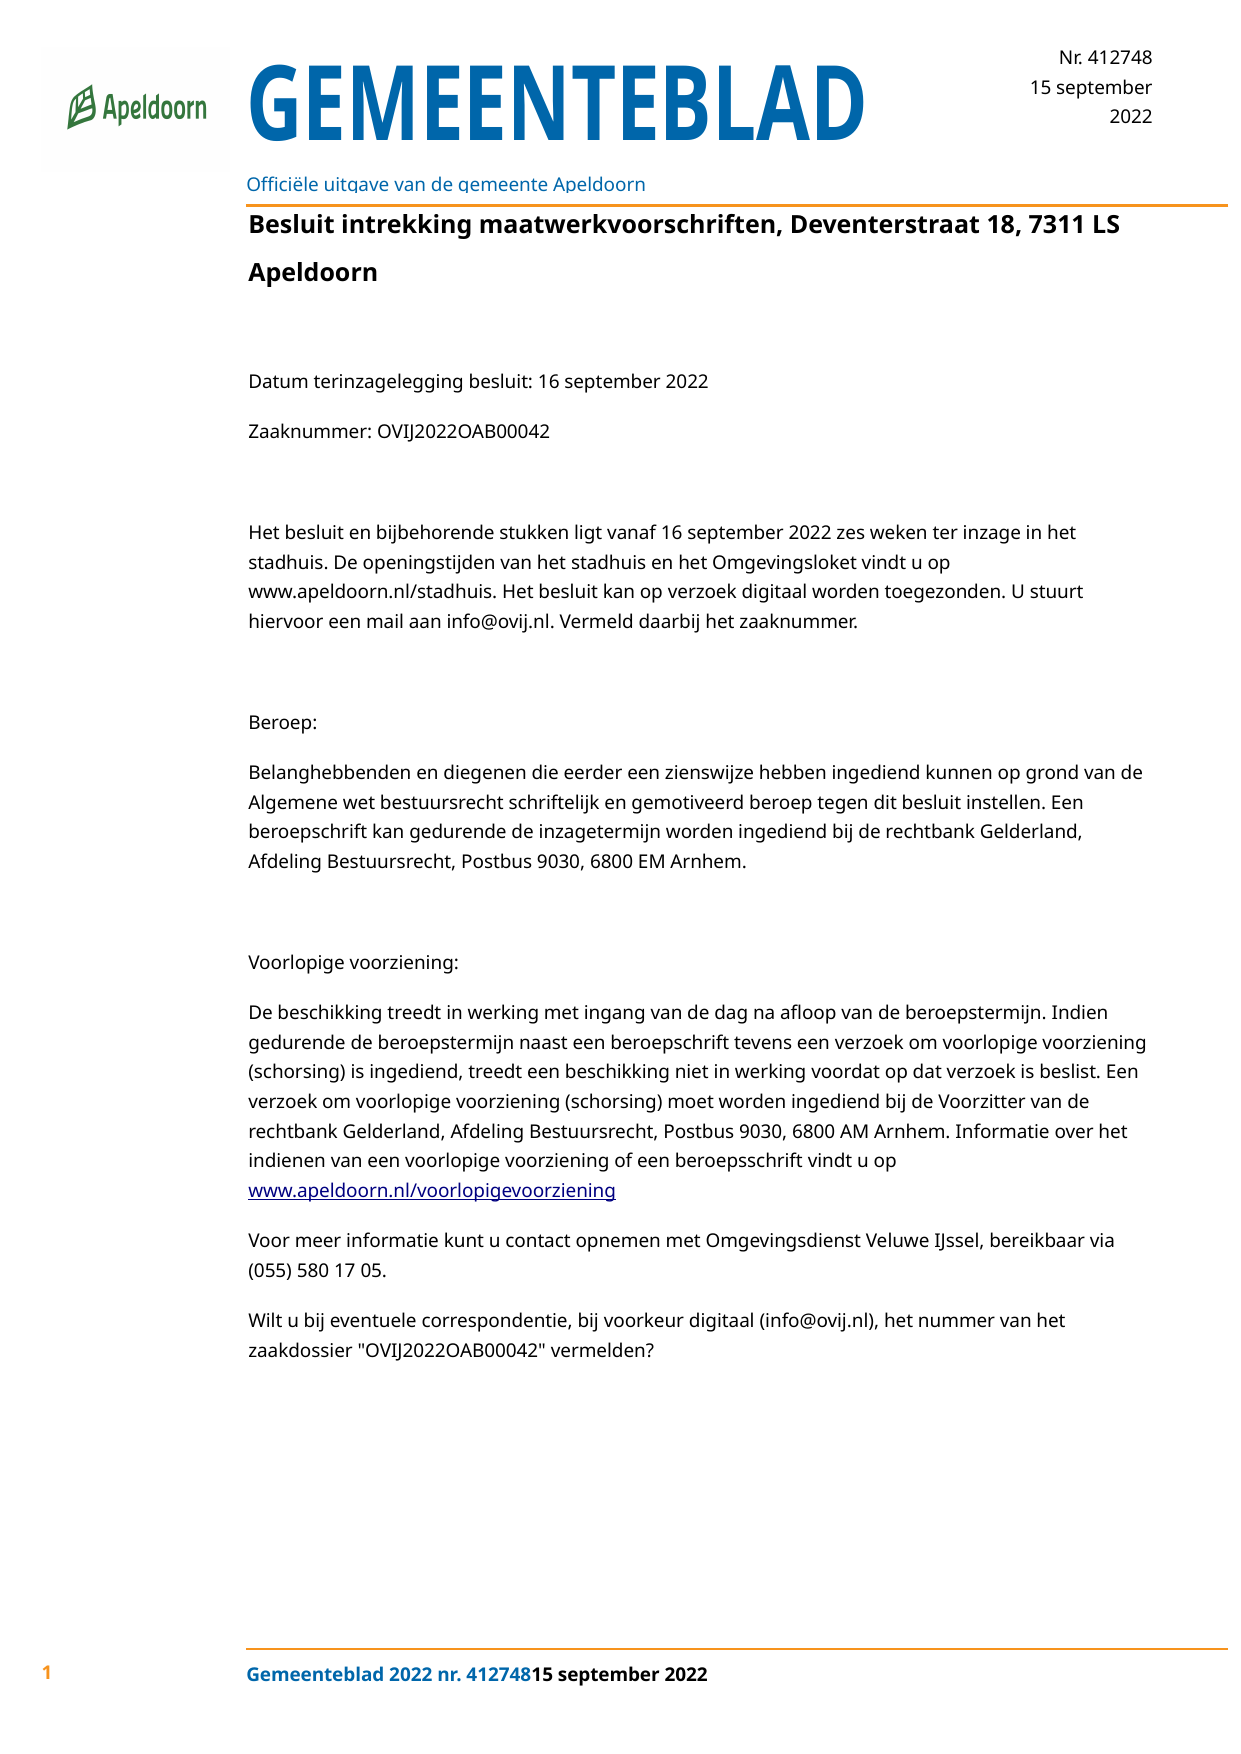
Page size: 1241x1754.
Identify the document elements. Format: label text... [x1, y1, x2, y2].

text Voor meer informatie kunt u contact opnemen met Omgevingsdienst Veluwe IJssel, bereikbaar via (055) 580 17 05. [248, 1227, 1152, 1283]
text Zaaknummer: OVIJ2022OAB00042 [248, 419, 1152, 444]
text Datum terinzagelegging besluit: 16 september 2022 [248, 368, 1152, 394]
text Beroep: [248, 709, 1152, 735]
text Voorlopige voorziening: [248, 949, 1152, 975]
text Belanghebbenden en diegenen die eerder een zienswijze hebben ingediend kunnen op grond van de Algemene wet bestuursrecht schriftelijk en gemotiveerd beroep tegen dit besluit instellen. Een beroepschrift kan gedurende de inzagetermijn worden ingediend bij de rechtbank Gelderland, Afdeling Bestuursrecht, Postbus 9030, 6800 EM Arnhem. [248, 759, 1152, 874]
text Het besluit en bijbehorende stukken ligt vanaf 16 september 2022 zes weken ter inzage in het stadhuis. De openingstijden van het stadhuis en het Omgevingsloket vindt u op www.apeldoorn.nl/stadhuis. Het besluit kan op verzoek digitaal worden toegezonden. U stuurt hiervoor een mail aan info@ovij.nl. Vermeld daarbij het zaaknummer. [248, 519, 1152, 634]
text De beschikking treedt in werking met ingang van de dag na afloop van de beroepstermijn. Indien gedurende de beroepstermijn naast een beroepschrift tevens een verzoek om voorlopige voorziening (schorsing) is ingediend, treedt een beschikking niet in werking voordat op dat verzoek is beslist. Een verzoek om voorlopige voorziening (schorsing) moet worden ingediend bij de Voorzitter van de rechtbank Gelderland, Afdeling Bestuursrecht, Postbus 9030, 6800 AM Arnhem. Informatie over het indienen van een voorlopige voorziening of een beroepsschrift vindt u op www.apeldoorn.nl/voorlopigevoorziening [248, 999, 1152, 1203]
text Besluit intrekking maatwerkvoorschriften, Deventerstraat 18, 7311 LS Apeldoorn [248, 207, 1152, 288]
picture [41, 47, 231, 172]
text Wilt u bij eventuele correspondentie, bij voorkeur digitaal (info@ovij.nl), het nummer van het zaakdossier "OVIJ2022OAB00042" vermelden? [248, 1307, 1152, 1363]
